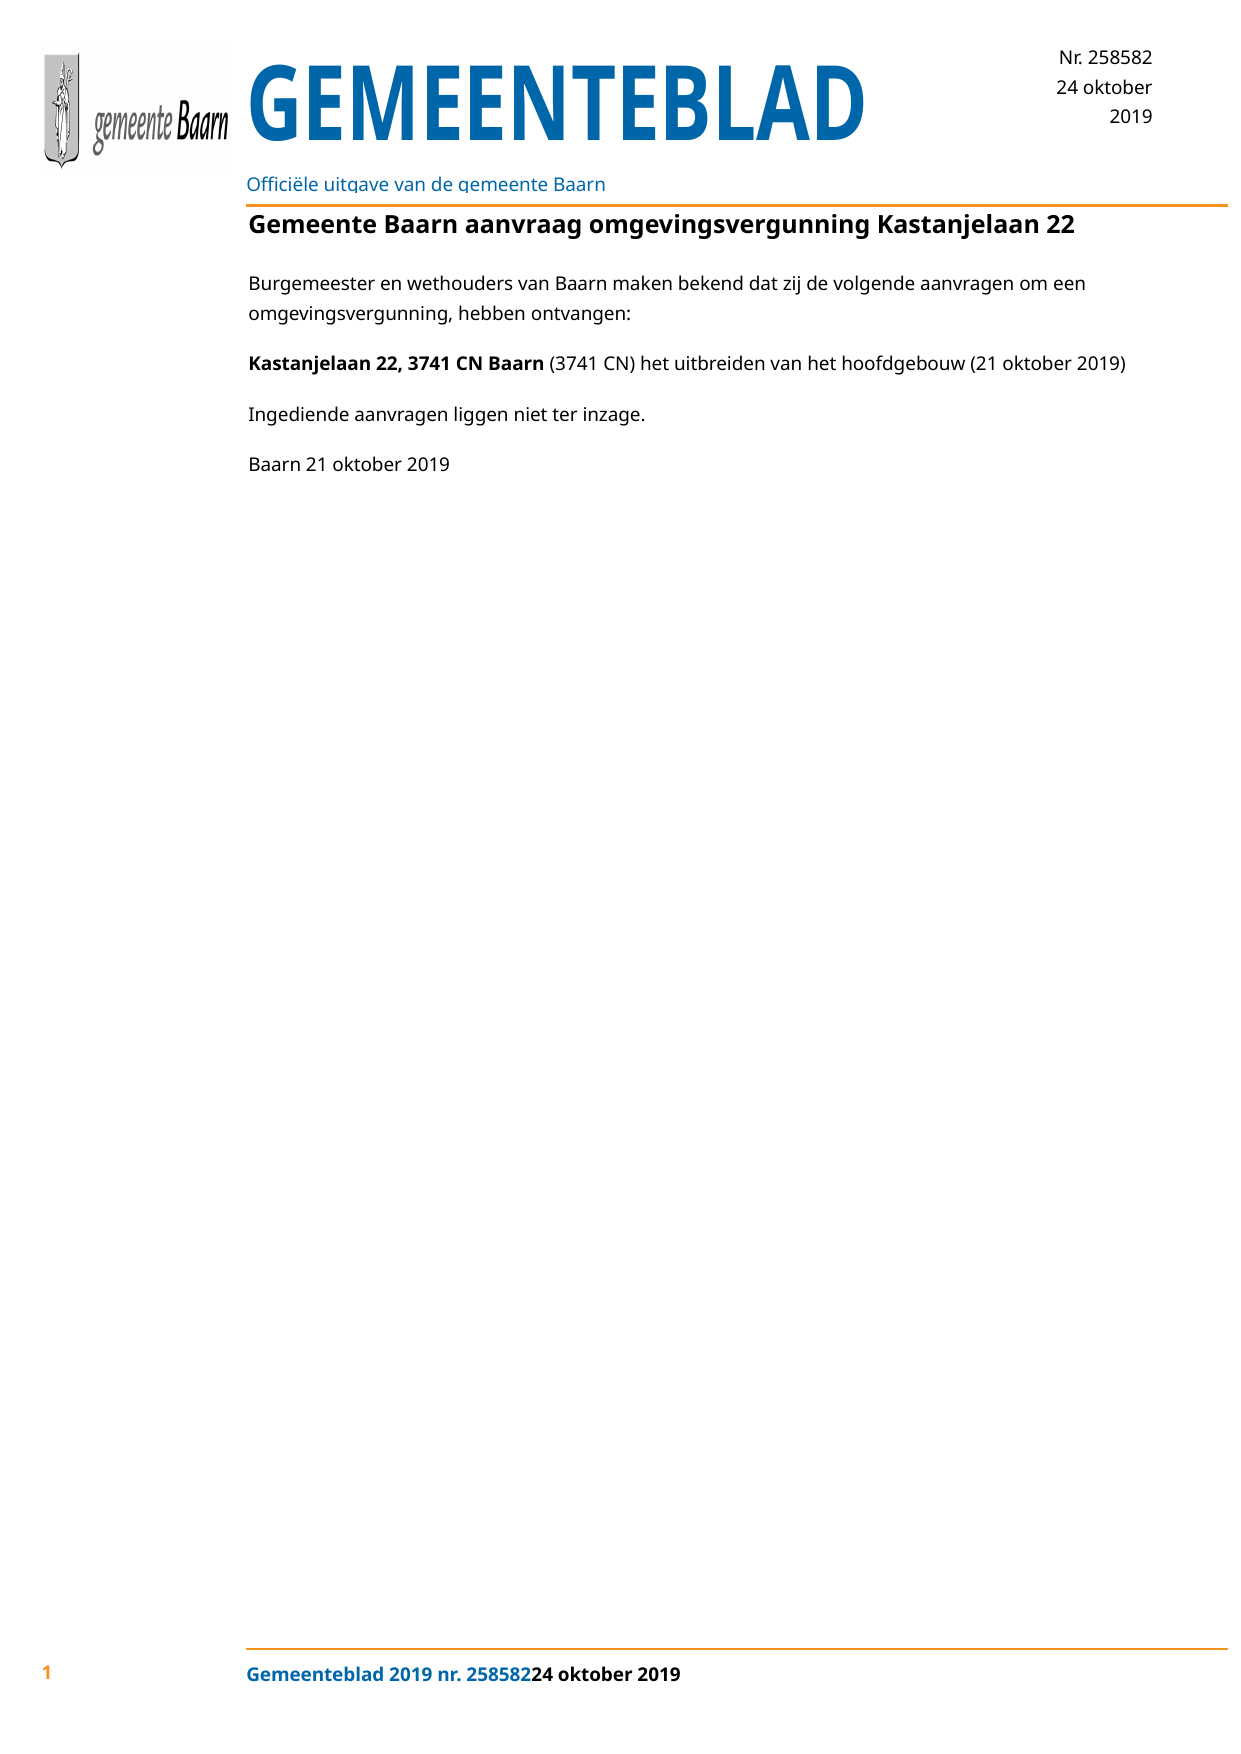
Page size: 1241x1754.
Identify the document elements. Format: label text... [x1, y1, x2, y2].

text Ingediende aanvragen liggen niet ter inzage. [248, 401, 1152, 426]
text Gemeente Baarn aanvraag omgevingsvergunning Kastanjelaan 22 [248, 207, 1152, 241]
text Burgemeester en wethouders van Baarn maken bekend dat zij de volgende aanvragen om een omgevingsvergunning, hebben ontvangen: [248, 270, 1152, 326]
text Kastanjelaan 22, 3741 CN Baarn (3741 CN) het uitbreiden van het hoofdgebouw (21 oktober 2019) [248, 350, 1152, 376]
text Baarn 21 oktober 2019 [248, 451, 1152, 477]
picture [41, 47, 231, 172]
